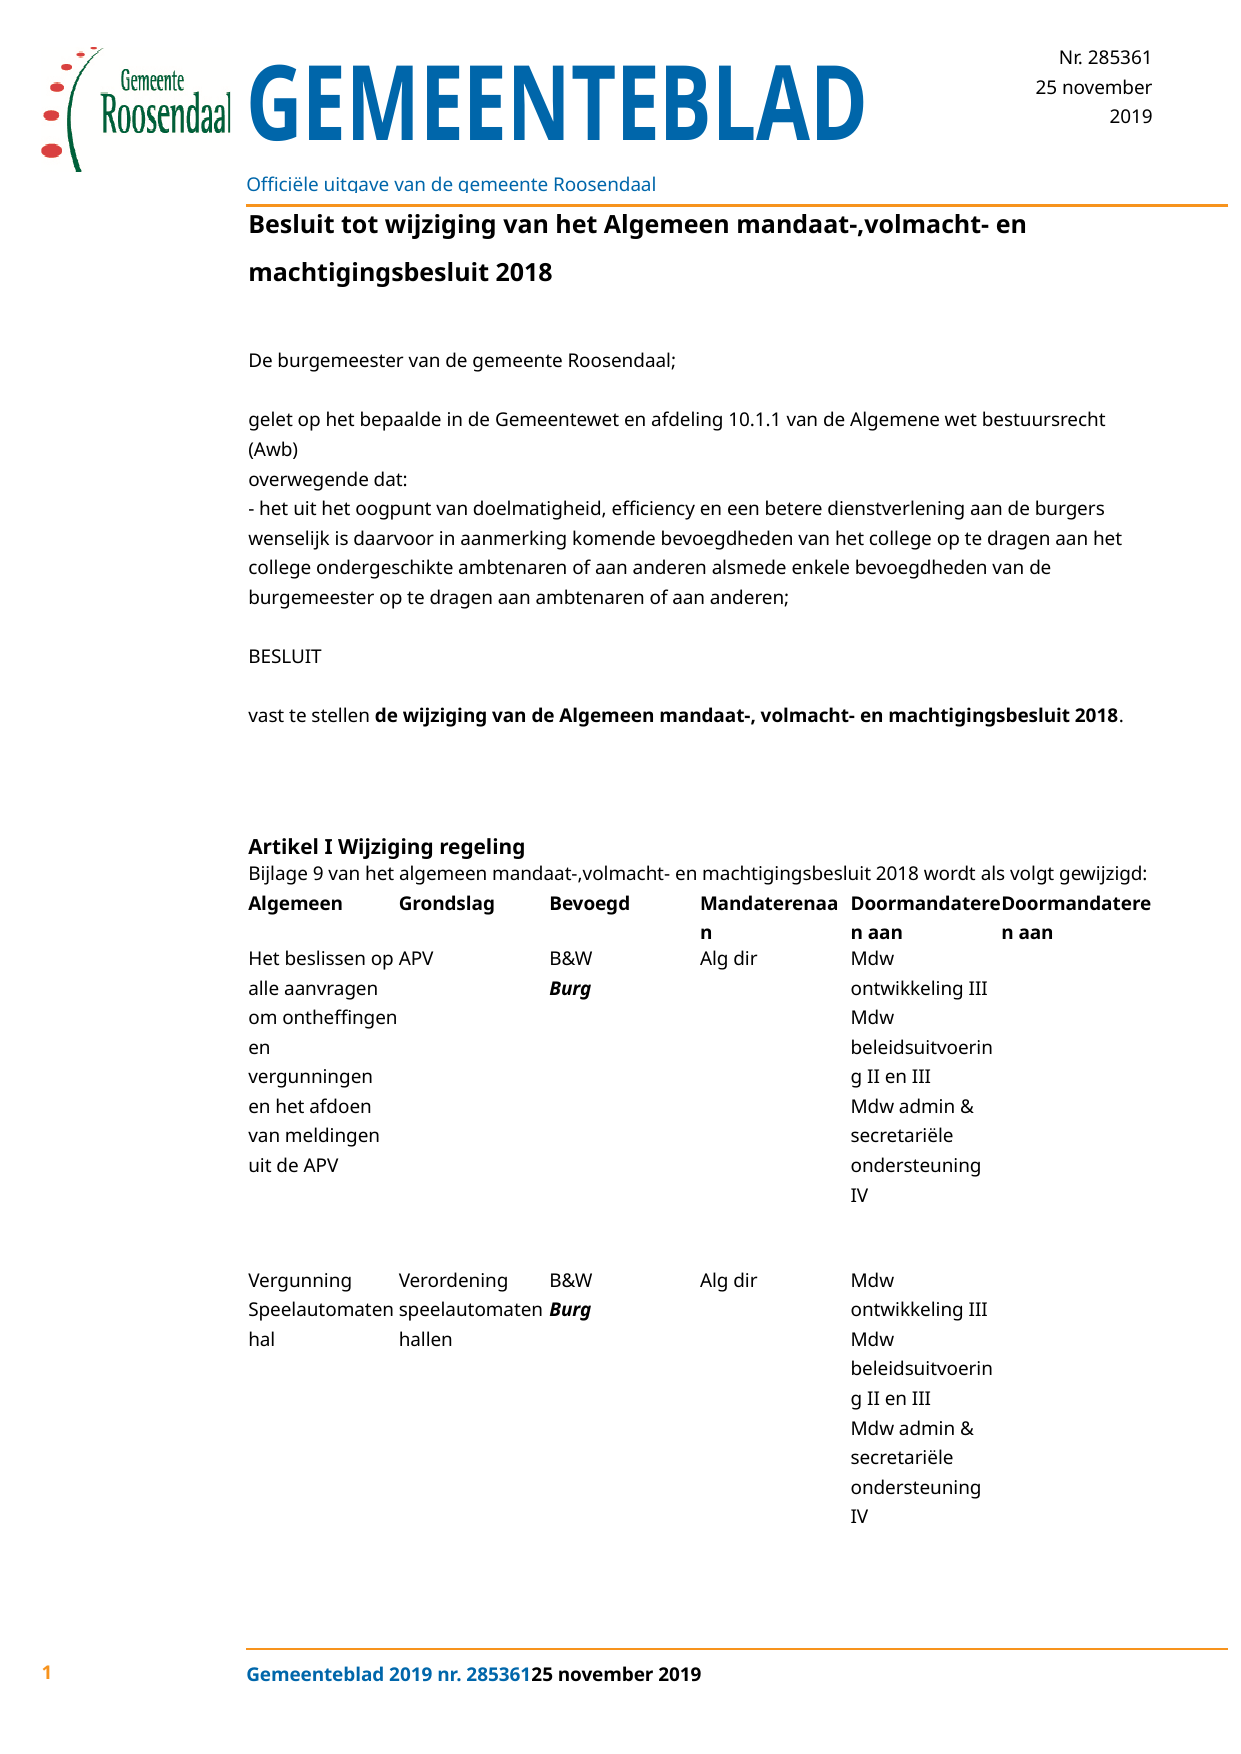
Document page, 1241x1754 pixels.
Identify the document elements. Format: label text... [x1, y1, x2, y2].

text gelet op het bepaalde in de Gemeentewet en afdeling 10.1.1 van de Algemene wet bestuursrecht (Awb) [248, 407, 1152, 462]
table_cell Verordening speelautomatenhallen [399, 1267, 549, 1529]
table_cell Alg dir [700, 1267, 850, 1529]
table_cell Alg dir [700, 945, 850, 1267]
table_cell B&W Burg [549, 1267, 700, 1529]
table_header Grondslag [399, 890, 549, 945]
table_cell [1001, 1267, 1152, 1529]
table_cell Mdw ontwikkeling III Mdw beleidsuitvoering II en III Mdw admin & secretariële ondersteuning IV [850, 1267, 1001, 1529]
text Besluit tot wijziging van het Algemeen mandaat-,volmacht- en machtigingsbesluit 2018 [248, 207, 1152, 288]
text De burgemeester van de gemeente Roosendaal; [248, 347, 1152, 373]
table_cell Vergunning Speelautomatenhal [248, 1267, 398, 1529]
picture [41, 47, 231, 172]
table_header Doormandateren aan [850, 890, 1001, 945]
table_header Mandaterenaan [700, 890, 850, 945]
table_cell Mdw ontwikkeling III Mdw beleidsuitvoering II en III Mdw admin & secretariële ondersteuning IV [850, 945, 1001, 1267]
text vast te stellen de wijziging van de Algemeen mandaat-, volmacht- en machtigingsbesluit 2018. [248, 702, 1152, 728]
table_cell APV [399, 945, 549, 1267]
table_header Doormandateren aan [1001, 890, 1152, 945]
table_header Algemeen [248, 890, 398, 945]
table_cell Het beslissen op alle aanvragen om ontheffingen en vergunningen en het afdoen van meldingen uit de APV [248, 945, 398, 1267]
text Artikel I Wijziging regeling [248, 832, 1152, 860]
text - het uit het oogpunt van doelmatigheid, efficiency en een betere dienstverlening aan de burgers wenselijk is daarvoor in aanmerking komende bevoegdheden van het college op te dragen aan het college ondergeschikte ambtenaren of aan anderen alsmede enkele bevoegdheden van de burgemeester op te dragen aan ambtenaren of aan anderen; [248, 495, 1152, 610]
text overwegende dat: [248, 466, 1152, 492]
table_cell B&W Burg [549, 945, 700, 1267]
text Bijlage 9 van het algemeen mandaat-,volmacht- en machtigingsbesluit 2018 wordt als volgt gewijzigd: [248, 860, 1152, 886]
table_header Bevoegd [549, 890, 700, 945]
table_cell [1001, 945, 1152, 1267]
text BESLUIT [248, 643, 1152, 669]
